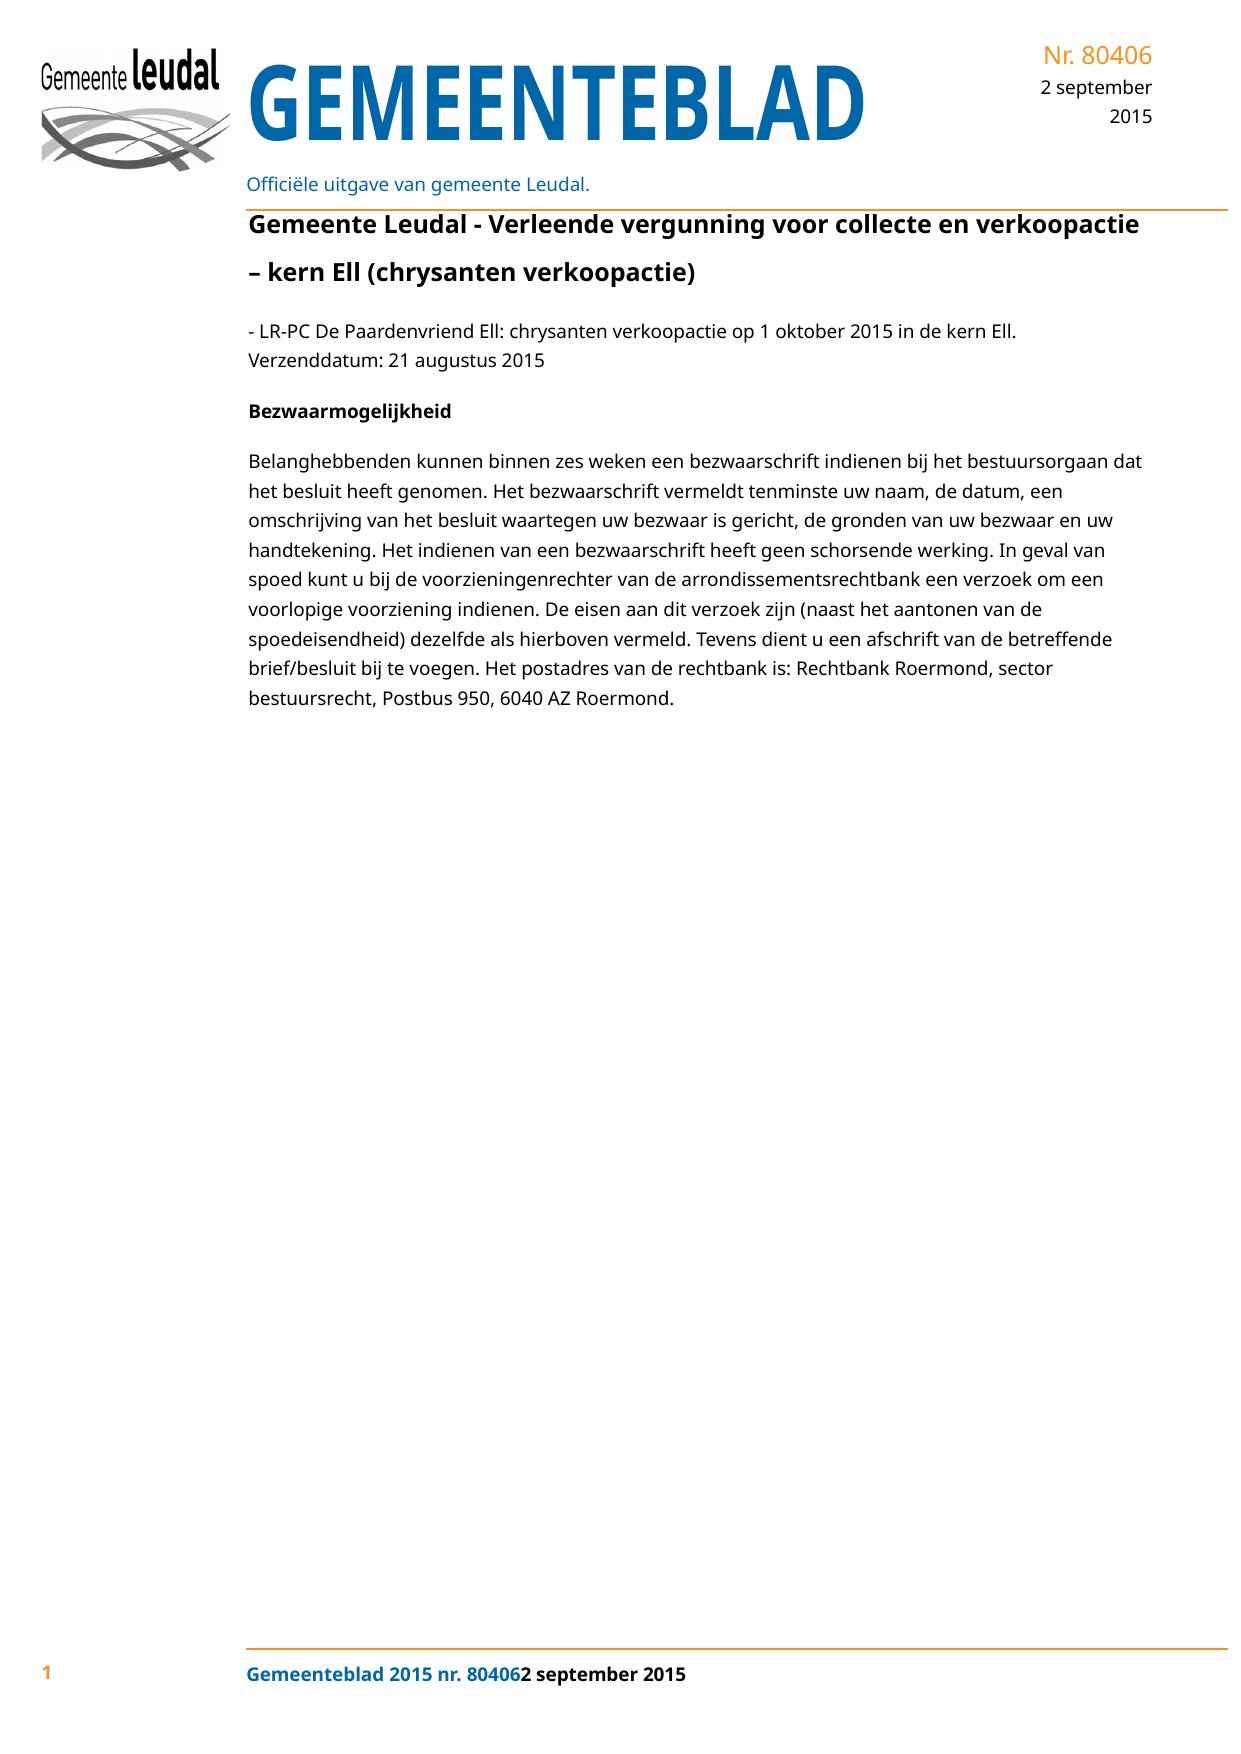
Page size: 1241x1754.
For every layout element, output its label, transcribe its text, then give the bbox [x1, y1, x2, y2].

picture [41, 47, 231, 172]
text - LR-PC De Paardenvriend Ell: chrysanten verkoopactie op 1 oktober 2015 in de kern Ell. Verzenddatum: 21 augustus 2015 [248, 318, 1152, 373]
text Gemeente Leudal - Verleende vergunning voor collecte en verkoopactie – kern Ell (chrysanten verkoopactie) [248, 211, 1152, 288]
text Bezwaarmogelijkheid [248, 398, 1152, 424]
text Belanghebbenden kunnen binnen zes weken een bezwaarschrift indienen bij het bestuursorgaan dat het besluit heeft genomen. Het bezwaarschrift vermeldt tenminste uw naam, de datum, een omschrijving van het besluit waartegen uw bezwaar is gericht, de gronden van uw bezwaar en uw handtekening. Het indienen van een bezwaarschrift heeft geen schorsende werking. In geval van spoed kunt u bij de voorzieningenrechter van de arrondissementsrechtbank een verzoek om een voorlopige voorziening indienen. De eisen aan dit verzoek zijn (naast het aantonen van de spoedeisendheid) dezelfde als hierboven vermeld. Tevens dient u een afschrift van de betreffende brief/besluit bij te voegen. Het postadres van de rechtbank is: Rechtbank Roermond, sector bestuursrecht, Postbus 950, 6040 AZ Roermond. [248, 448, 1152, 711]
